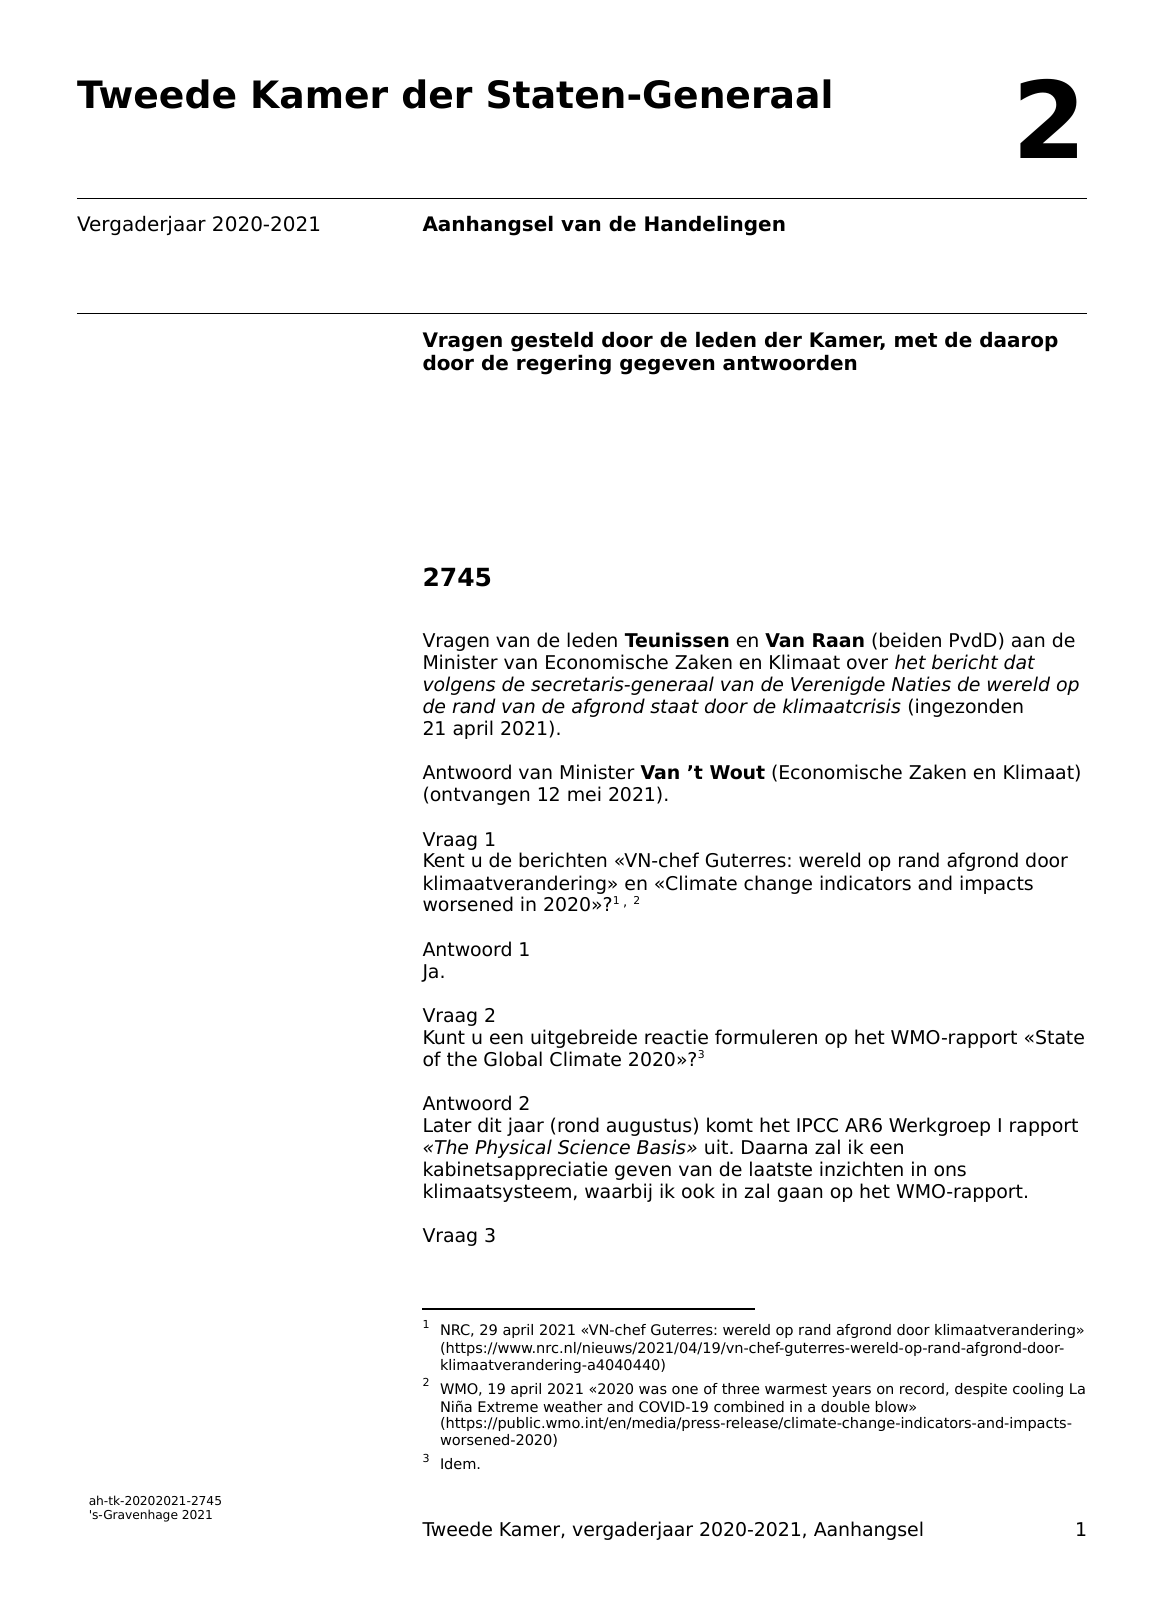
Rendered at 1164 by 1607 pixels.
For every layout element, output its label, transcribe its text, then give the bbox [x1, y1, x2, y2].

text ah-tk-20202021-2745 [88, 1494, 323, 1508]
text Ja. [422, 961, 1087, 982]
text Later dit jaar (rond augustus) komt het IPCC AR6 Werkgroep I rapport «The Physical Science Basis» uit. Daarna zal ik een kabinetsappreciatie geven van de laatste inzichten in ons klimaatsysteem, waarbij ik ook in zal gaan op het WMO-rapport. [422, 1115, 1087, 1203]
text Vraag 3 [422, 1225, 1087, 1247]
table_cell Aanhangsel van de Handelingen [422, 199, 1087, 313]
text Antwoord van Minister Van ’t Wout (Economische Zaken en Klimaat) (ontvangen 12 mei 2021). [422, 762, 1087, 806]
text Vraag 2 [422, 1005, 1087, 1027]
text NRC, 29 april 2021 «VN-chef Guterres: wereld op rand afgrond door klimaatverandering» (https://www.nrc.nl/nieuws/2021/04/19/vn-chef-guterres-wereld-op-rand-afgrond-door-klimaatverandering-a4040440) [422, 1318, 1087, 1374]
text Kunt u een uitgebreide reactie formuleren op het WMO-rapport «State of the Global Climate 2020»? [422, 1027, 1087, 1071]
text Antwoord 1 [422, 938, 1087, 961]
text Vraag 1 [422, 828, 1087, 850]
text Idem. [422, 1452, 1087, 1474]
text Kent u de berichten «VN-chef Guterres: wereld op rand afgrond door klimaatverandering» en «Climate change indicators and impacts worsened in 2020»?, [422, 850, 1087, 916]
table_cell [77, 314, 422, 375]
text WMO, 19 april 2021 «2020 was one of three warmest years on record, despite cooling La Niña Extreme weather and COVID-19 combined in a double blow» (https://public.wmo.int/en/media/press-release/climate-change-indicators-and-impacts-worsened-2020) [422, 1377, 1087, 1449]
text Antwoord 2 [422, 1093, 1087, 1115]
text 's-Gravenhage 2021 [88, 1508, 323, 1522]
table_header 2 [886, 59, 1087, 198]
text Vragen van de leden Teunissen en Van Raan (beiden PvdD) aan de Minister van Economische Zaken en Klimaat over het bericht dat volgens de secretaris-generaal van de Verenigde Naties de wereld op de rand van de afgrond staat door de klimaatcrisis (ingezonden 21 april 2021). [422, 630, 1087, 740]
table_cell Vragen gesteld door de leden der Kamer, met de daarop door de regering gegeven antwoorden [422, 314, 1087, 375]
table_header Tweede Kamer der Staten-Generaal [77, 59, 886, 198]
text 2745 [422, 563, 1087, 592]
table_cell Vergaderjaar 2020-2021 [77, 199, 422, 313]
